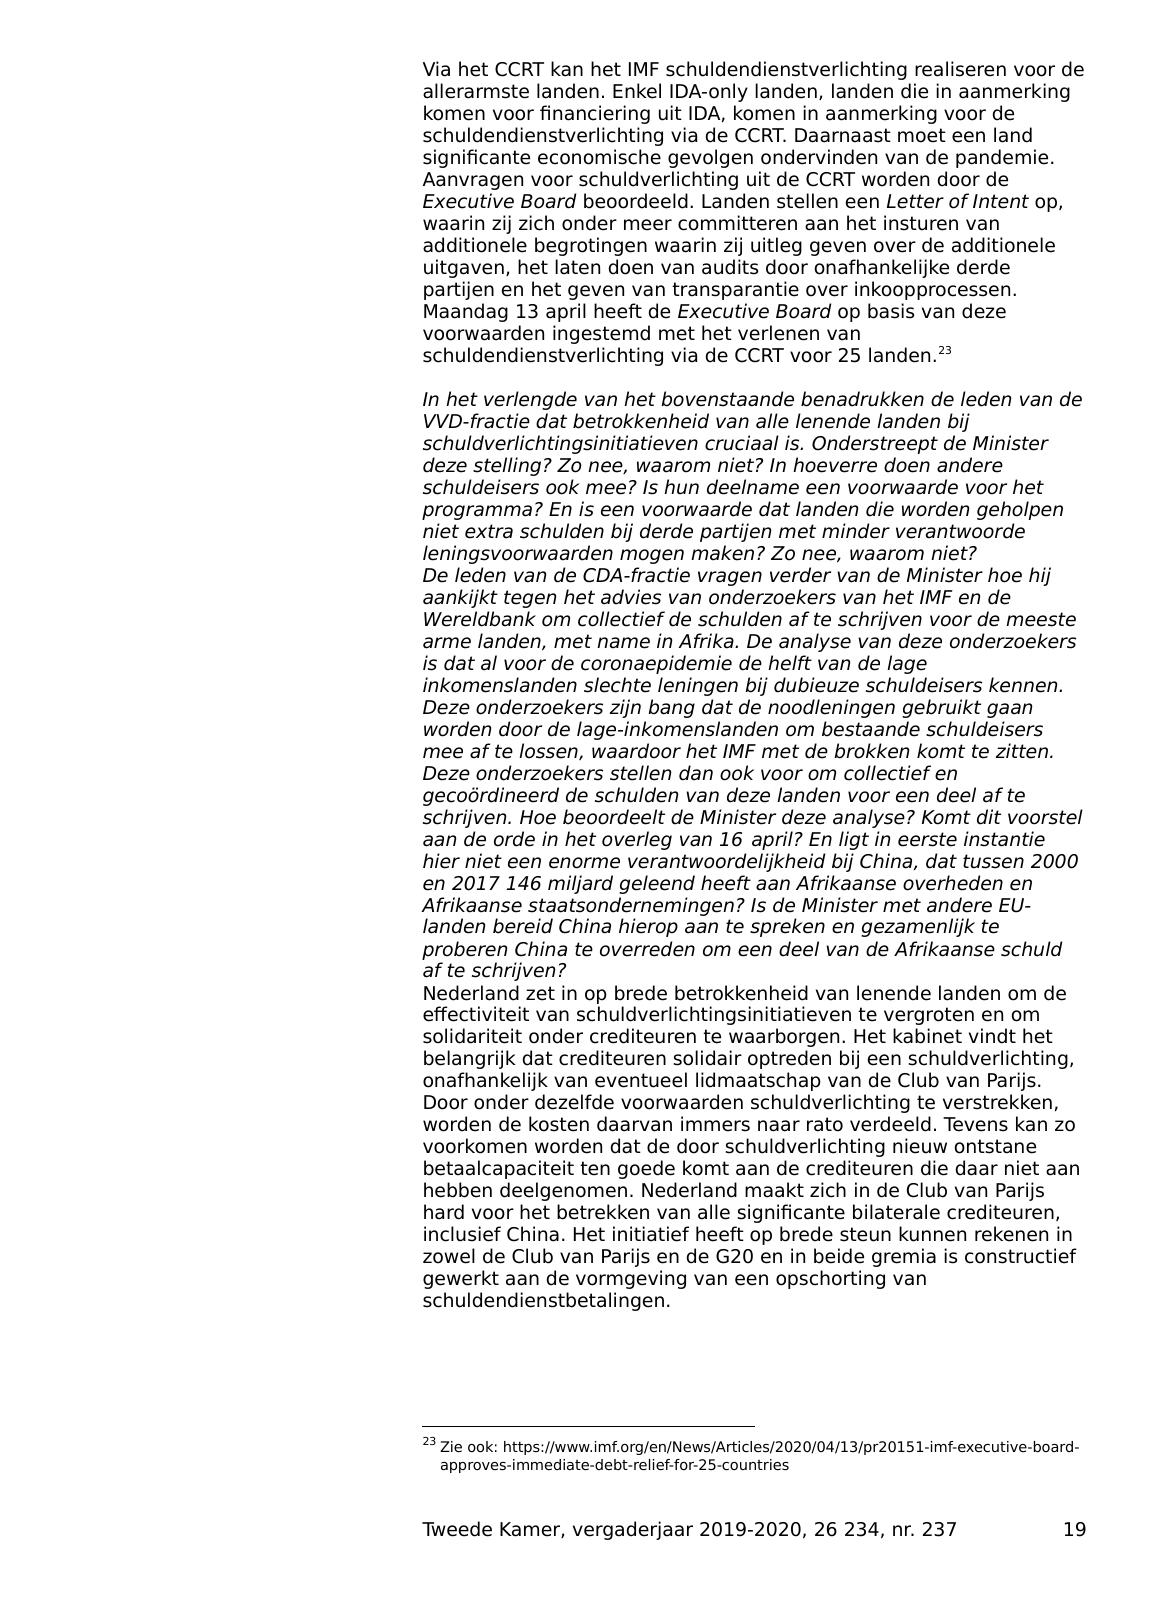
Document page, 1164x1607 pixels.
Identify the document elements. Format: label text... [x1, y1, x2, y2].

text De leden van de CDA-fractie vragen verder van de Minister hoe hij aankijkt tegen het advies van onderzoekers van het IMF en de Wereldbank om collectief de schulden af te schrijven voor de meeste arme landen, met name in Afrika. De analyse van deze onderzoekers is dat al voor de coronaepidemie de helft van de lage inkomenslanden slechte leningen bij dubieuze schuldeisers kennen. Deze onderzoekers zijn bang dat de noodleningen gebruikt gaan worden door de lage-inkomenslanden om bestaande schuldeisers mee af te lossen, waardoor het IMF met de brokken komt te zitten. Deze onderzoekers stellen dan ook voor om collectief en gecoördineerd de schulden van deze landen voor een deel af te schrijven. Hoe beoordeelt de Minister deze analyse? Komt dit voorstel aan de orde in het overleg van 16 april? En ligt in eerste instantie hier niet een enorme verantwoordelijkheid bij China, dat tussen 2000 en 2017 146 miljard geleend heeft aan Afrikaanse overheden en Afrikaanse staatsondernemingen? Is de Minister met andere EU-landen bereid China hierop aan te spreken en gezamenlijk te proberen China te overreden om een deel van de Afrikaanse schuld af te schrijven? [422, 565, 1087, 982]
text In het verlengde van het bovenstaande benadrukken de leden van de VVD-fractie dat betrokkenheid van alle lenende landen bij schuldverlichtingsinitiatieven cruciaal is. Onderstreept de Minister deze stelling? Zo nee, waarom niet? In hoeverre doen andere schuldeisers ook mee? Is hun deelname een voorwaarde voor het programma? En is een voorwaarde dat landen die worden geholpen niet extra schulden bij derde partijen met minder verantwoorde leningsvoorwaarden mogen maken? Zo nee, waarom niet? [422, 389, 1087, 565]
text Zie ook: https://www.imf.org/en/News/Articles/2020/04/13/pr20151-imf-executive-board-approves-immediate-debt-relief-for-25-countries [422, 1435, 1087, 1474]
text Nederland zet in op brede betrokkenheid van lenende landen om de effectiviteit van schuldverlichtingsinitiatieven te vergroten en om solidariteit onder crediteuren te waarborgen. Het kabinet vindt het belangrijk dat crediteuren solidair optreden bij een schuldverlichting, onafhankelijk van eventueel lidmaatschap van de Club van Parijs. Door onder dezelfde voorwaarden schuldverlichting te verstrekken, worden de kosten daarvan immers naar rato verdeeld. Tevens kan zo voorkomen worden dat de door schuldverlichting nieuw ontstane betaalcapaciteit ten goede komt aan de crediteuren die daar niet aan hebben deelgenomen. Nederland maakt zich in de Club van Parijs hard voor het betrekken van alle significante bilaterale crediteuren, inclusief China. Het initiatief heeft op brede steun kunnen rekenen in zowel de Club van Parijs en de G20 en in beide gremia is constructief gewerkt aan de vormgeving van een opschorting van schuldendienstbetalingen. [422, 982, 1087, 1312]
text Aanvragen voor schuldverlichting uit de CCRT worden door de Executive Board beoordeeld. Landen stellen een Letter of Intent op, waarin zij zich onder meer committeren aan het insturen van additionele begrotingen waarin zij uitleg geven over de additionele uitgaven, het laten doen van audits door onafhankelijke derde partijen en het geven van transparantie over inkoopprocessen. Maandag 13 april heeft de Executive Board op basis van deze voorwaarden ingestemd met het verlenen van schuldendienstverlichting via de CCRT voor 25 landen. [422, 169, 1087, 367]
text Via het CCRT kan het IMF schuldendienstverlichting realiseren voor de allerarmste landen. Enkel IDA-only landen, landen die in aanmerking komen voor financiering uit IDA, komen in aanmerking voor de schuldendienstverlichting via de CCRT. Daarnaast moet een land significante economische gevolgen ondervinden van de pandemie. [422, 59, 1087, 169]
